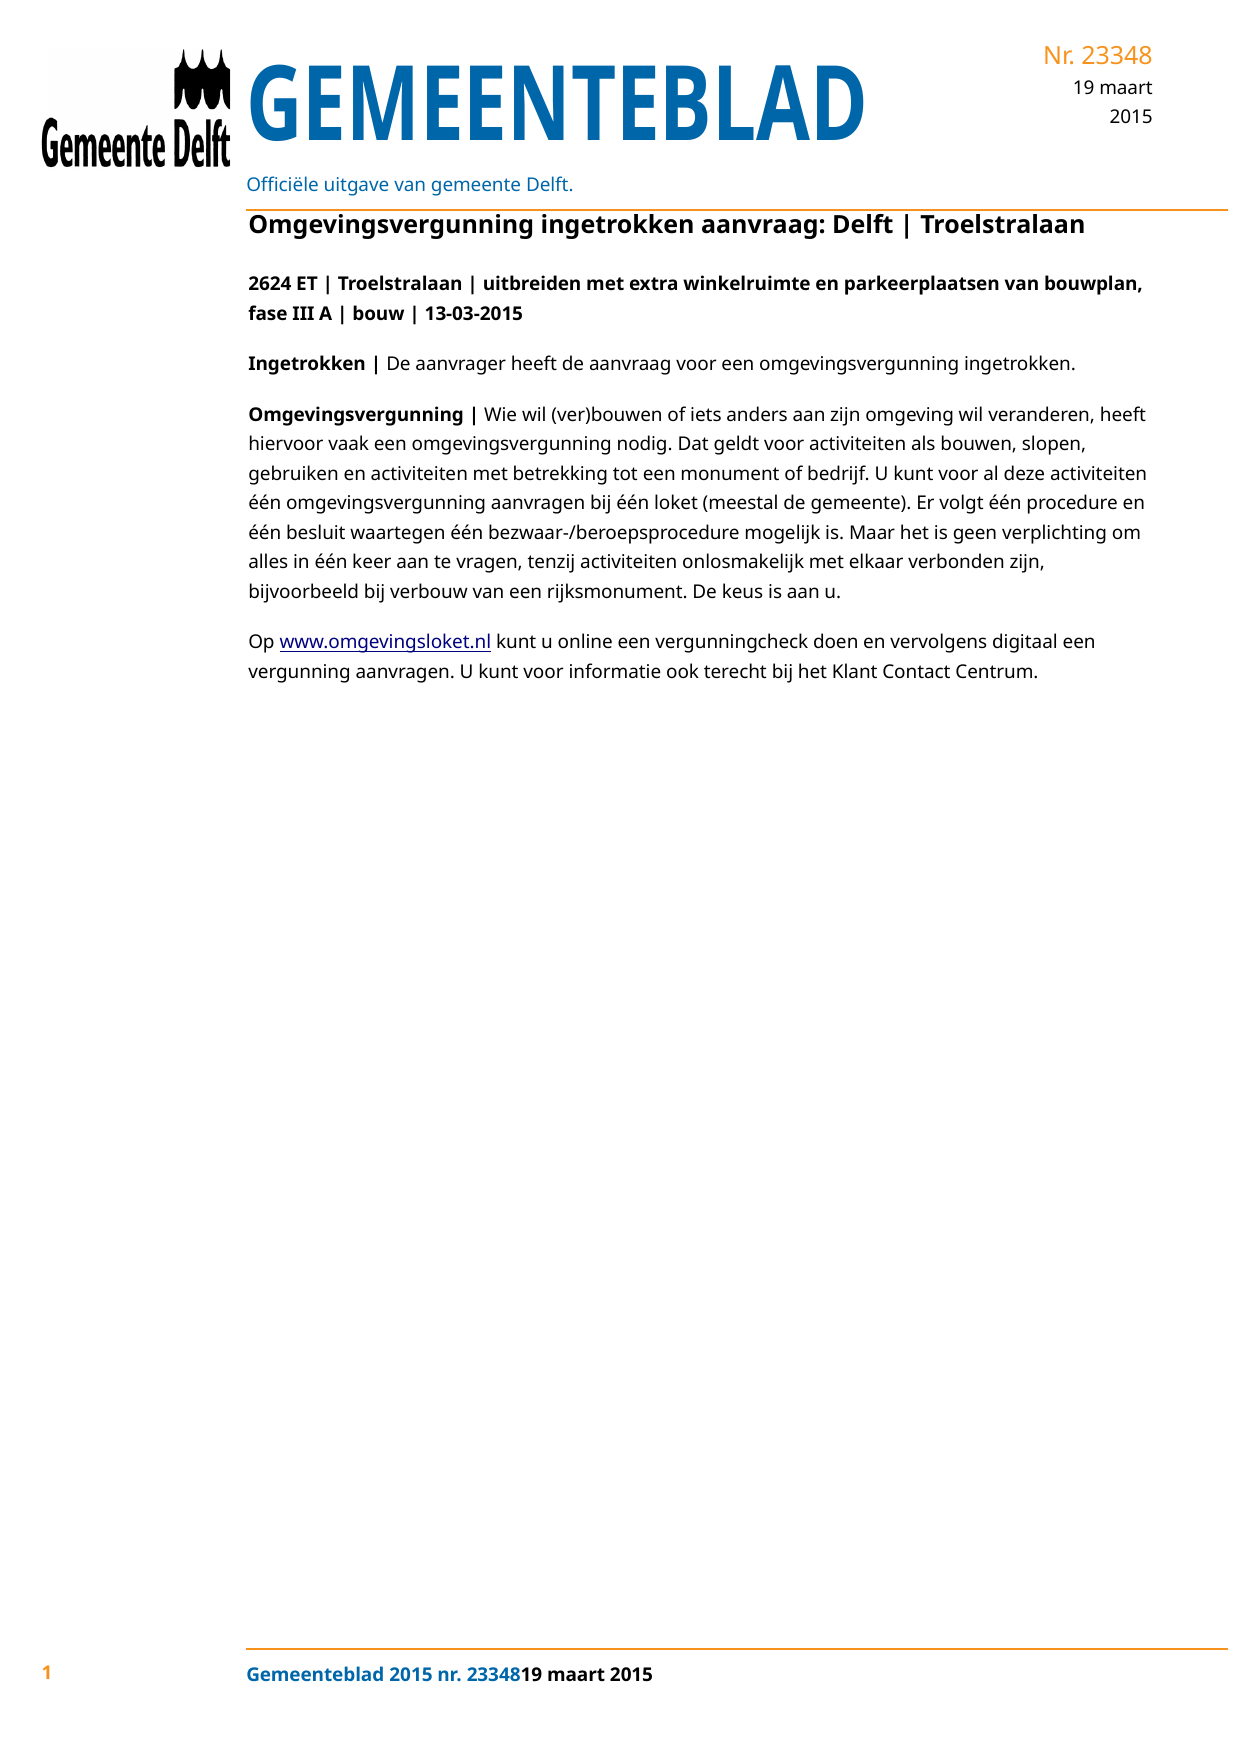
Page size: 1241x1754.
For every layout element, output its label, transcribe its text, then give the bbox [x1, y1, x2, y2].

picture [41, 47, 231, 172]
text Ingetrokken | De aanvrager heeft de aanvraag voor een omgevingsvergunning ingetrokken. [248, 350, 1152, 376]
text 2624 ET | Troelstralaan | uitbreiden met extra winkelruimte en parkeerplaatsen van bouwplan, fase III A | bouw | 13-03-2015 [248, 270, 1152, 326]
text Omgevingsvergunning | Wie wil (ver)bouwen of iets anders aan zijn omgeving wil veranderen, heeft hiervoor vaak een omgevingsvergunning nodig. Dat geldt voor activiteiten als bouwen, slopen, gebruiken en activiteiten met betrekking tot een monument of bedrijf. U kunt voor al deze activiteiten één omgevingsvergunning aanvragen bij één loket (meestal de gemeente). Er volgt één procedure en één besluit waartegen één bezwaar-/beroepsprocedure mogelijk is. Maar het is geen verplichting om alles in één keer aan te vragen, tenzij activiteiten onlosmakelijk met elkaar verbonden zijn, bijvoorbeeld bij verbouw van een rijksmonument. De keus is aan u. [248, 401, 1152, 604]
text Omgevingsvergunning ingetrokken aanvraag: Delft | Troelstralaan [248, 211, 1152, 241]
text Op www.omgevingsloket.nl kunt u online een vergunningcheck doen en vervolgens digitaal een vergunning aanvragen. U kunt voor informatie ook terecht bij het Klant Contact Centrum. [248, 629, 1152, 684]
